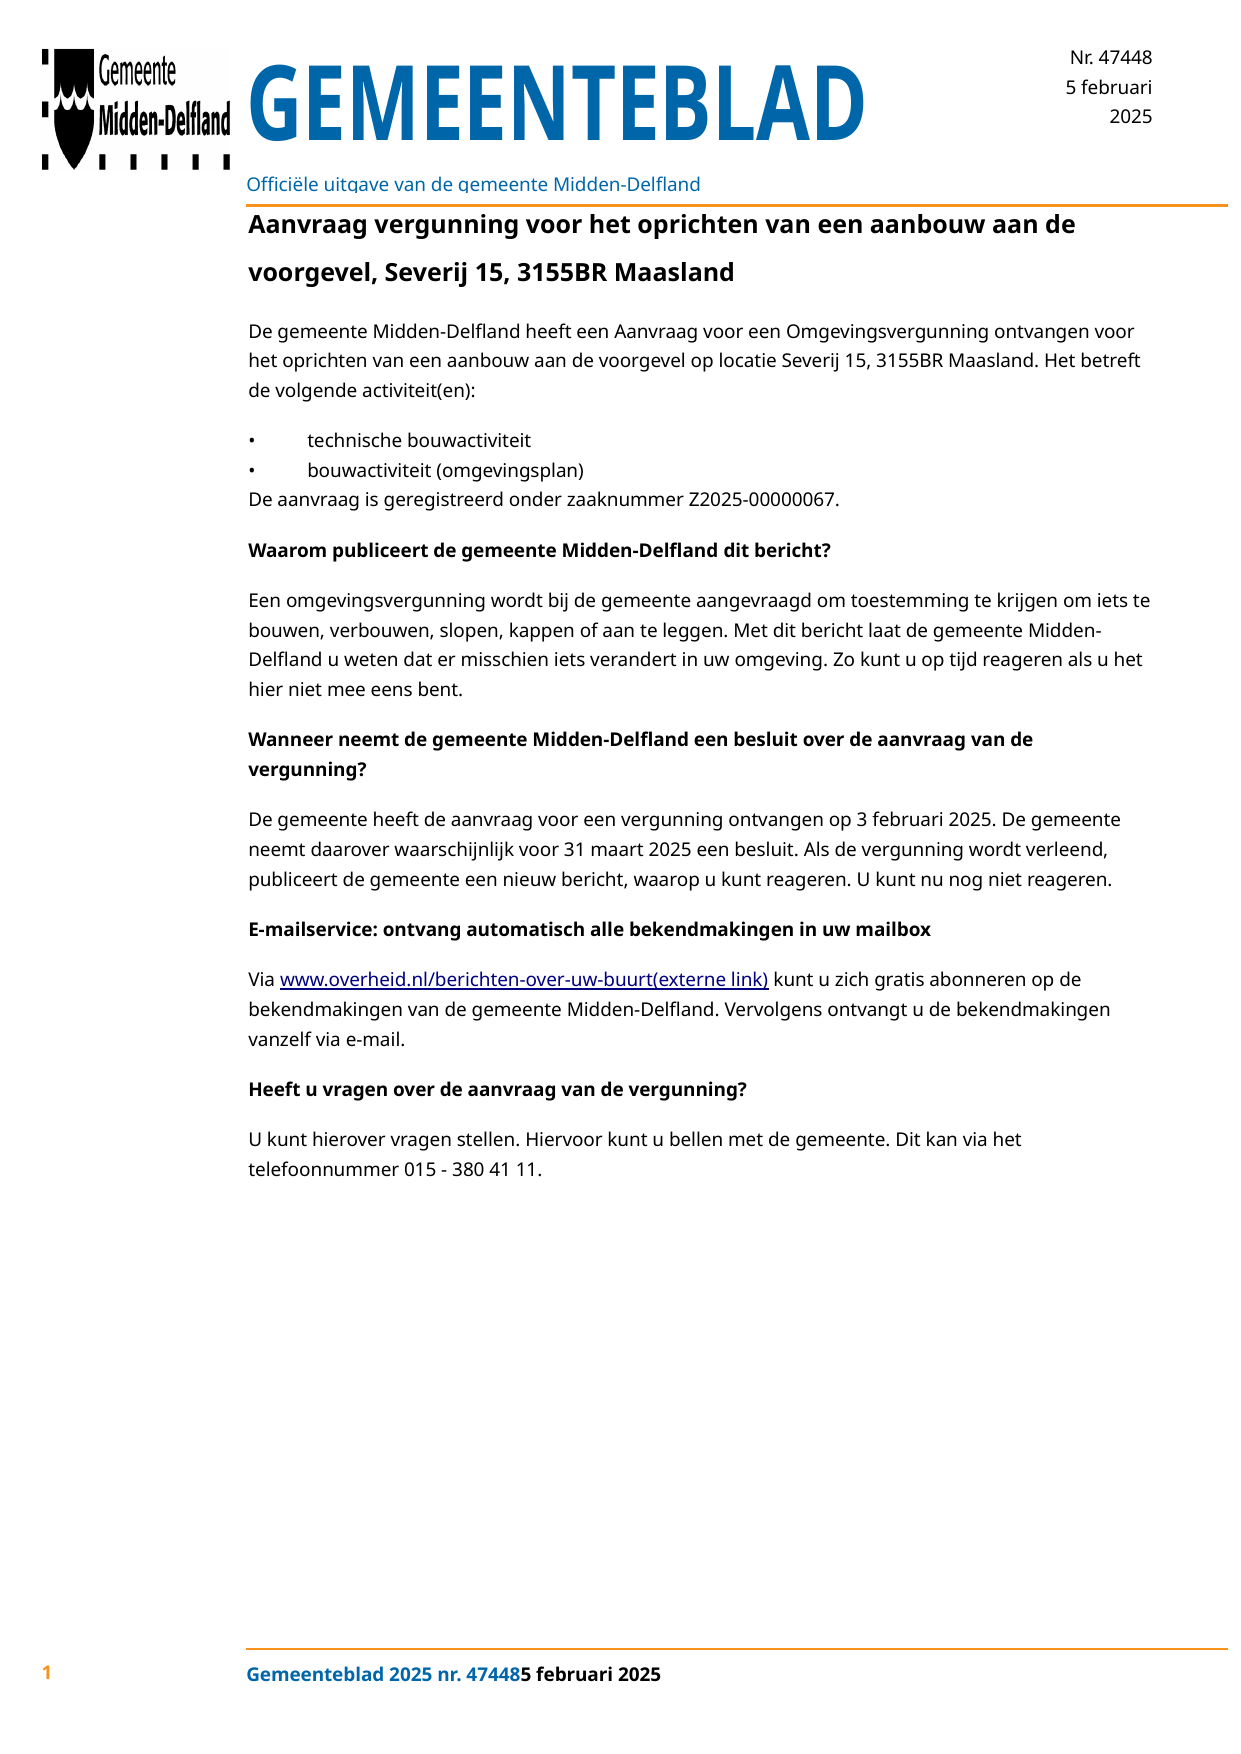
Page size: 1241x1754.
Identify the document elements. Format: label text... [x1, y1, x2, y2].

text Heeft u vragen over de aanvraag van de vergunning? [248, 1076, 1152, 1102]
list bouwactiviteit (omgevingsplan) [248, 457, 1152, 483]
text Via www.overheid.nl/berichten-over-uw-buurt(externe link) kunt u zich gratis abonneren op de bekendmakingen van de gemeente Midden-Delfland. Vervolgens ontvangt u de bekendmakingen vanzelf via e-mail. [248, 967, 1152, 1052]
text Waarom publiceert de gemeente Midden-Delfland dit bericht? [248, 537, 1152, 563]
text E-mailservice: ontvang automatisch alle bekendmakingen in uw mailbox [248, 916, 1152, 942]
text Een omgevingsvergunning wordt bij de gemeente aangevraagd om toestemming te krijgen om iets te bouwen, verbouwen, slopen, kappen of aan te leggen. Met dit bericht laat de gemeente Midden-Delfland u weten dat er misschien iets verandert in uw omgeving. Zo kunt u op tijd reageren als u het hier niet mee eens bent. [248, 587, 1152, 702]
text Aanvraag vergunning voor het oprichten van een aanbouw aan de voorgevel, Severij 15, 3155BR Maasland [248, 207, 1152, 288]
text De gemeente heeft de aanvraag voor een vergunning ontvangen op 3 februari 2025. De gemeente neemt daarover waarschijnlijk voor 31 maart 2025 een besluit. Als de vergunning wordt verleend, publiceert de gemeente een nieuw bericht, waarop u kunt reageren. U kunt nu nog niet reageren. [248, 807, 1152, 892]
text U kunt hierover vragen stellen. Hiervoor kunt u bellen met de gemeente. Dit kan via het telefoonnummer 015 - 380 41 11. [248, 1127, 1152, 1182]
list technische bouwactiviteit [248, 427, 1152, 453]
text De gemeente Midden-Delfland heeft een Aanvraag voor een Omgevingsvergunning ontvangen voor het oprichten van een aanbouw aan de voorgevel op locatie Severij 15, 3155BR Maasland. Het betreft de volgende activiteit(en): [248, 318, 1152, 403]
text De aanvraag is geregistreerd onder zaaknummer Z2025-00000067. [248, 487, 1152, 512]
text Wanneer neemt de gemeente Midden-Delfland een besluit over de aanvraag van de vergunning? [248, 727, 1152, 782]
picture [41, 47, 231, 172]
